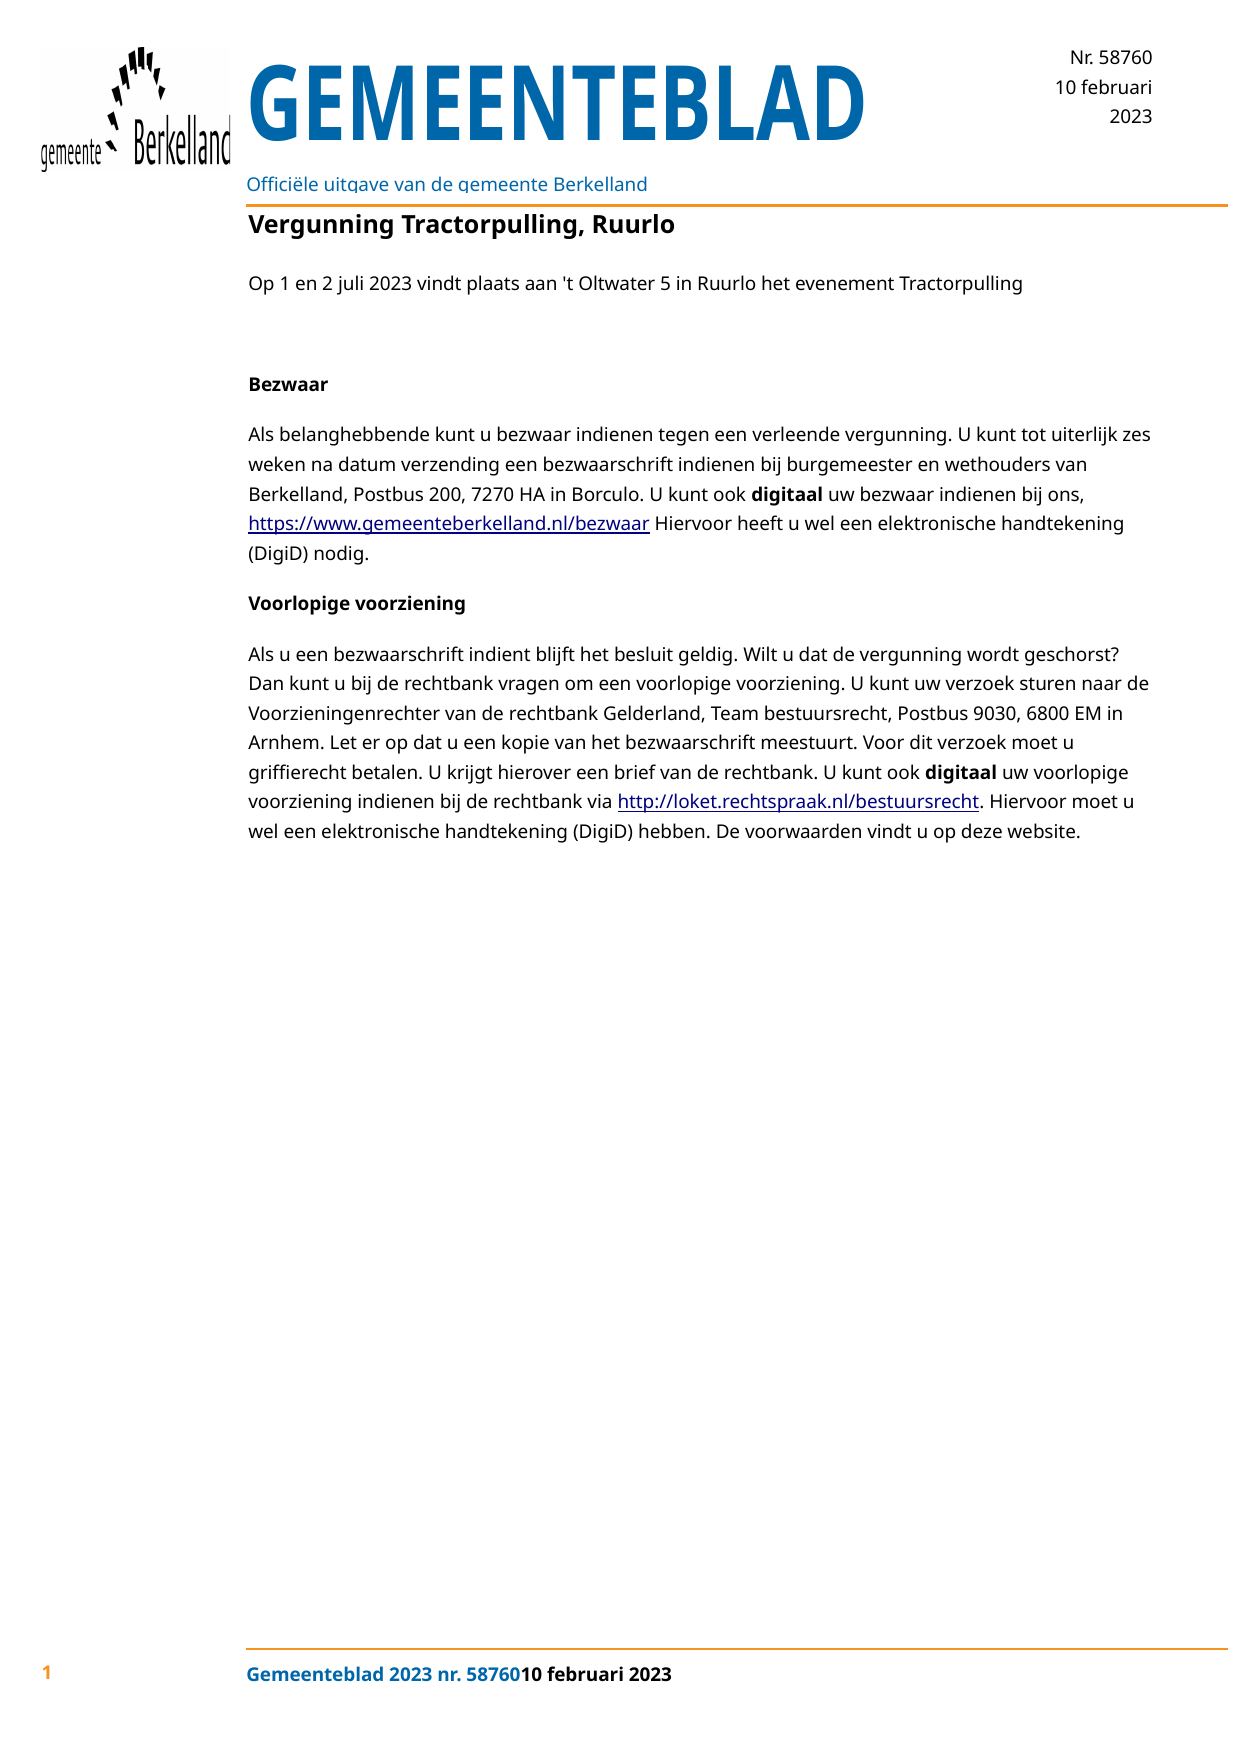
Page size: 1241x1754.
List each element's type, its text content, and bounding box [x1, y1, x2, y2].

text Als belanghebbende kunt u bezwaar indienen tegen een verleende vergunning. U kunt tot uiterlijk zes weken na datum verzending een bezwaarschrift indienen bij burgemeester en wethouders van Berkelland, Postbus 200, 7270 HA in Borculo. U kunt ook digitaal uw bezwaar indienen bij ons, https://www.gemeenteberkelland.nl/bezwaar Hiervoor heeft u wel een elektronische handtekening (DigiD) nodig. [248, 422, 1152, 566]
text Op 1 en 2 juli 2023 vindt plaats aan 't Oltwater 5 in Ruurlo het evenement Tractorpulling [248, 270, 1152, 296]
text Als u een bezwaarschrift indient blijft het besluit geldig. Wilt u dat de vergunning wordt geschorst? Dan kunt u bij de rechtbank vragen om een voorlopige voorziening. U kunt uw verzoek sturen naar de Voorzieningenrechter van de rechtbank Gelderland, Team bestuursrecht, Postbus 9030, 6800 EM in Arnhem. Let er op dat u een kopie van het bezwaarschrift meestuurt. Voor dit verzoek moet u griffierecht betalen. U krijgt hierover een brief van de rechtbank. U kunt ook digitaal uw voorlopige voorziening indienen bij de rechtbank via http://loket.rechtspraak.nl/bestuursrecht. Hiervoor moet u wel een elektronische handtekening (DigiD) hebben. De voorwaarden vindt u op deze website. [248, 641, 1152, 844]
text Bezwaar [248, 371, 1152, 397]
text Voorlopige voorziening [248, 590, 1152, 616]
picture [41, 47, 231, 172]
text Vergunning Tractorpulling, Ruurlo [248, 207, 1152, 241]
